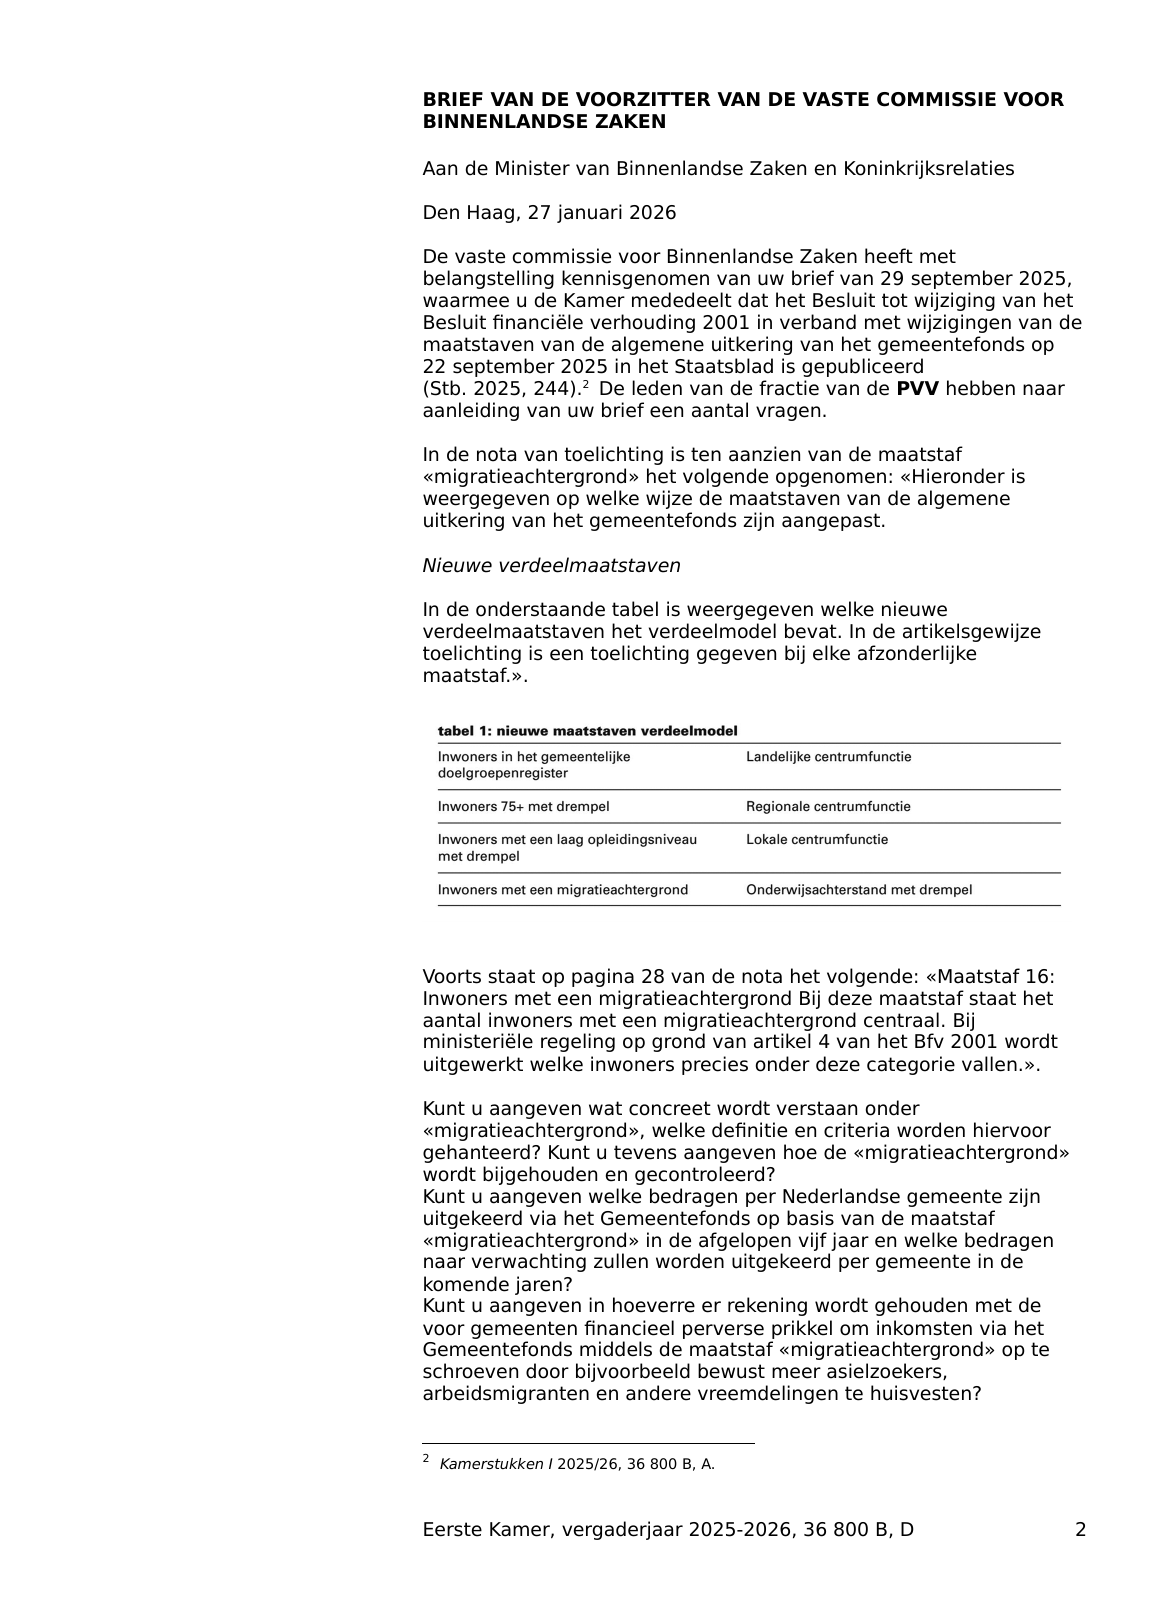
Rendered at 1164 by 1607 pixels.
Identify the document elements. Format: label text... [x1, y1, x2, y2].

subtitle BRIEF VAN DE VOORZITTER VAN DE VASTE COMMISSIE VOOR BINNENLANDSE ZAKEN [422, 89, 1087, 133]
text Den Haag, 27 januari 2026 [422, 202, 1087, 224]
picture [422, 708, 1072, 922]
text Aan de Minister van Binnenlandse Zaken en Koninkrijksrelaties [422, 158, 1087, 180]
text De vaste commissie voor Binnenlandse Zaken heeft met belangstelling kennisgenomen van uw brief van 29 september 2025, waarmee u de Kamer mededeelt dat het Besluit tot wijziging van het Besluit financiële verhouding 2001 in verband met wijzigingen van de maatstaven van de algemene uitkering van het gemeentefonds op 22 september 2025 in het Staatsblad is gepubliceerd (Stb. 2025, 244). De leden van de fractie van de PVV hebben naar aanleiding van uw brief een aantal vragen. [422, 246, 1087, 422]
text Voorts staat op pagina 28 van de nota het volgende: «Maatstaf 16: Inwoners met een migratieachtergrond Bij deze maatstaf staat het aantal inwoners met een migratieachtergrond centraal. Bij ministeriële regeling op grond van artikel 4 van het Bfv 2001 wordt uitgewerkt welke inwoners precies onder deze categorie vallen.». [422, 966, 1087, 1075]
text Kunt u aangeven wat concreet wordt verstaan onder «migratieachtergrond», welke definitie en criteria worden hiervoor gehanteerd? Kunt u tevens aangeven hoe de «migratieachtergrond» wordt bijgehouden en gecontroleerd? [422, 1098, 1087, 1186]
text Kunt u aangeven welke bedragen per Nederlandse gemeente zijn uitgekeerd via het Gemeentefonds op basis van de maatstaf «migratieachtergrond» in de afgelopen vijf jaar en welke bedragen naar verwachting zullen worden uitgekeerd per gemeente in de komende jaren? [422, 1186, 1087, 1295]
text In de onderstaande tabel is weergegeven welke nieuwe verdeelmaatstaven het verdeelmodel bevat. In de artikelsgewijze toelichting is een toelichting gegeven bij elke afzonderlijke maatstaf.». [422, 599, 1087, 687]
text In de nota van toelichting is ten aanzien van de maatstaf «migratieachtergrond» het volgende opgenomen: «Hieronder is weergegeven op welke wijze de maatstaven van de algemene uitkering van het gemeentefonds zijn aangepast. [422, 444, 1087, 532]
text Kunt u aangeven in hoeverre er rekening wordt gehouden met de voor gemeenten financieel perverse prikkel om inkomsten via het Gemeentefonds middels de maatstaf «migratieachtergrond» op te schroeven door bijvoorbeeld bewust meer asielzoekers, arbeidsmigranten en andere vreemdelingen te huisvesten? [422, 1295, 1087, 1405]
text Kamerstukken I 2025/26, 36 800 B, A. [422, 1452, 1087, 1474]
subtitle Nieuwe verdeelmaatstaven [422, 554, 1087, 576]
